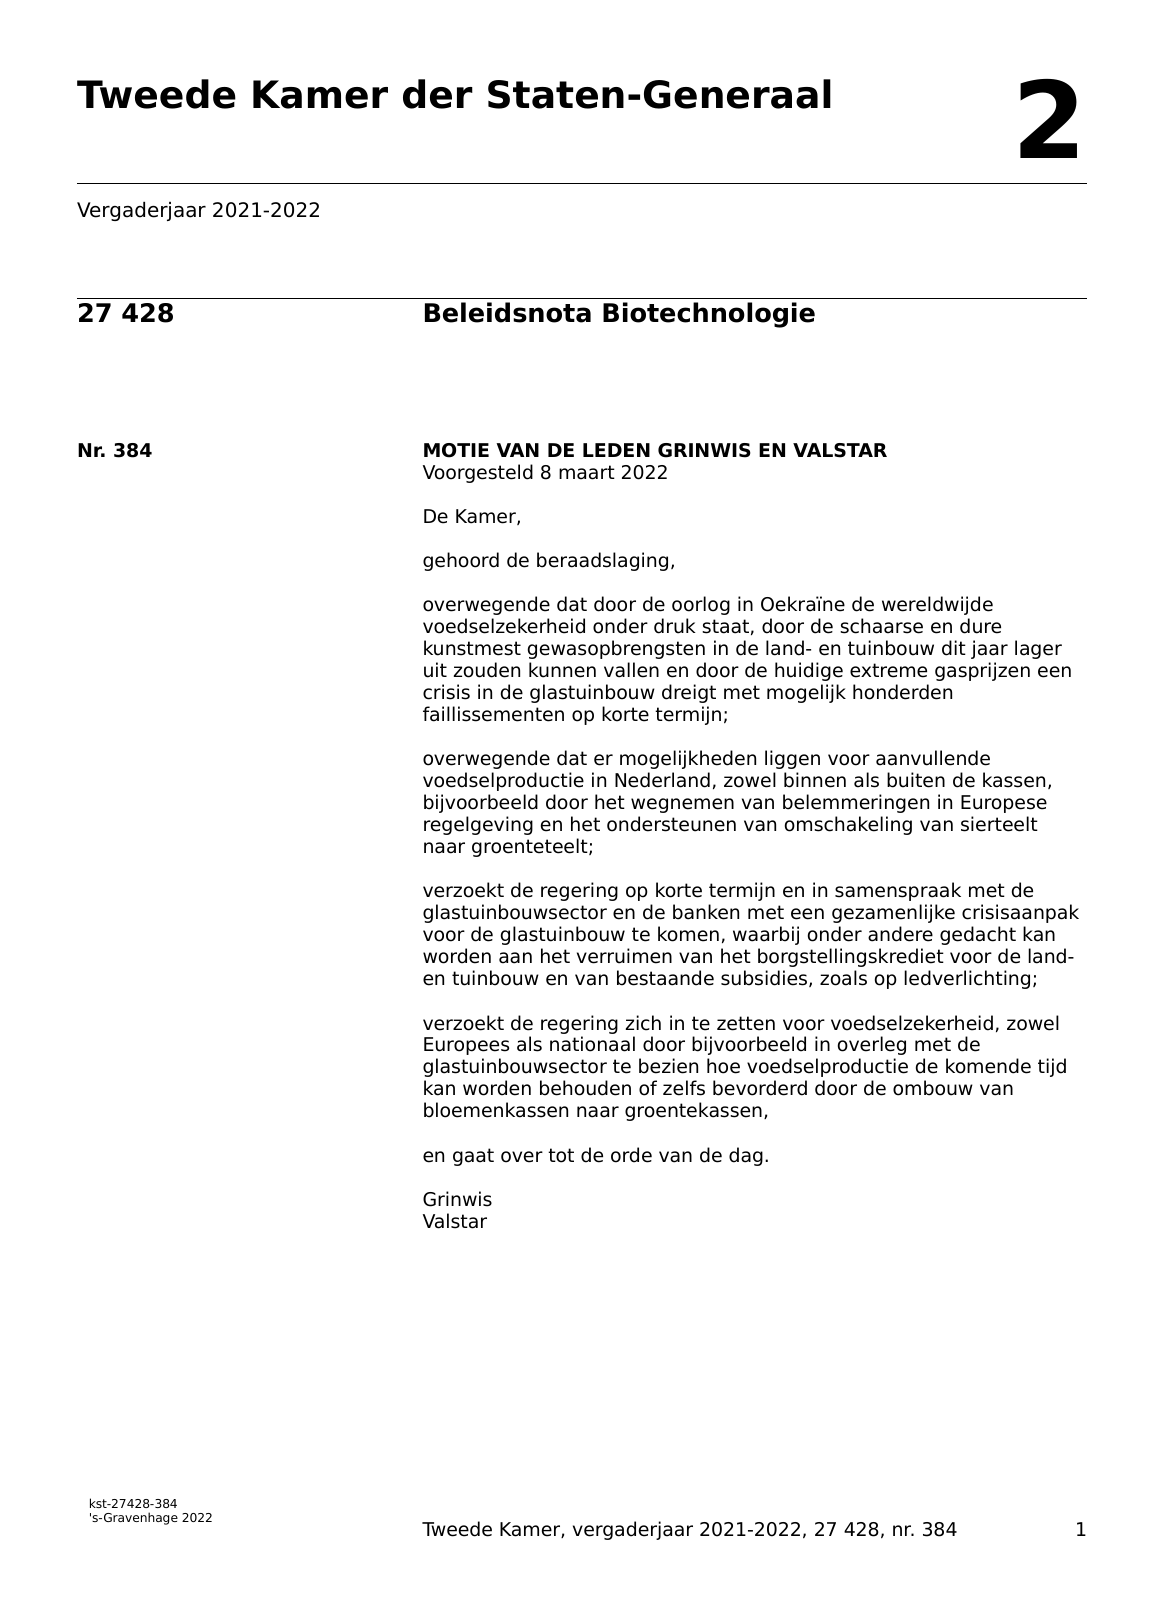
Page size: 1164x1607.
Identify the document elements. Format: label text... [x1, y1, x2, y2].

text overwegende dat door de oorlog in Oekraïne de wereldwijde voedselzekerheid onder druk staat, door de schaarse en dure kunstmest gewasopbrengsten in de land- en tuinbouw dit jaar lager uit zouden kunnen vallen en door de huidige extreme gasprijzen een crisis in de glastuinbouw dreigt met mogelijk honderden faillissementen op korte termijn; [422, 594, 1087, 726]
text 's-Gravenhage 2022 [88, 1511, 323, 1525]
text De Kamer, [422, 506, 1087, 528]
table_header Tweede Kamer der Staten-Generaal [77, 59, 886, 183]
subtitle 27 428 Beleidsnota Biotechnologie [77, 299, 1087, 329]
text overwegende dat er mogelijkheden liggen voor aanvullende voedselproductie in Nederland, zowel binnen als buiten de kassen, bijvoorbeeld door het wegnemen van belemmeringen in Europese regelgeving en het ondersteunen van omschakeling van sierteelt naar groenteteelt; [422, 748, 1087, 858]
text Valstar [422, 1211, 1087, 1233]
text gehoord de beraadslaging, [422, 550, 1087, 572]
table_header 2 [886, 59, 1087, 183]
table_cell Vergaderjaar 2021-2022 [77, 184, 1087, 298]
text verzoekt de regering zich in te zetten voor voedselzekerheid, zowel Europees als nationaal door bijvoorbeeld in overleg met de glastuinbouwsector te bezien hoe voedselproductie de komende tijd kan worden behouden of zelfs bevorderd door de ombouw van bloemenkassen naar groentekassen, [422, 1012, 1087, 1122]
text verzoekt de regering op korte termijn en in samenspraak met de glastuinbouwsector en de banken met een gezamenlijke crisisaanpak voor de glastuinbouw te komen, waarbij onder andere gedacht kan worden aan het verruimen van het borgstellingskrediet voor de land- en tuinbouw en van bestaande subsidies, zoals op ledverlichting; [422, 880, 1087, 990]
text en gaat over tot de orde van de dag. [422, 1144, 1087, 1166]
text Voorgesteld 8 maart 2022 [422, 462, 1087, 484]
text Grinwis [422, 1189, 1087, 1211]
subtitle Nr. 384 MOTIE VAN DE LEDEN GRINWIS EN VALSTAR [77, 440, 1087, 462]
text kst-27428-384 [88, 1497, 323, 1511]
